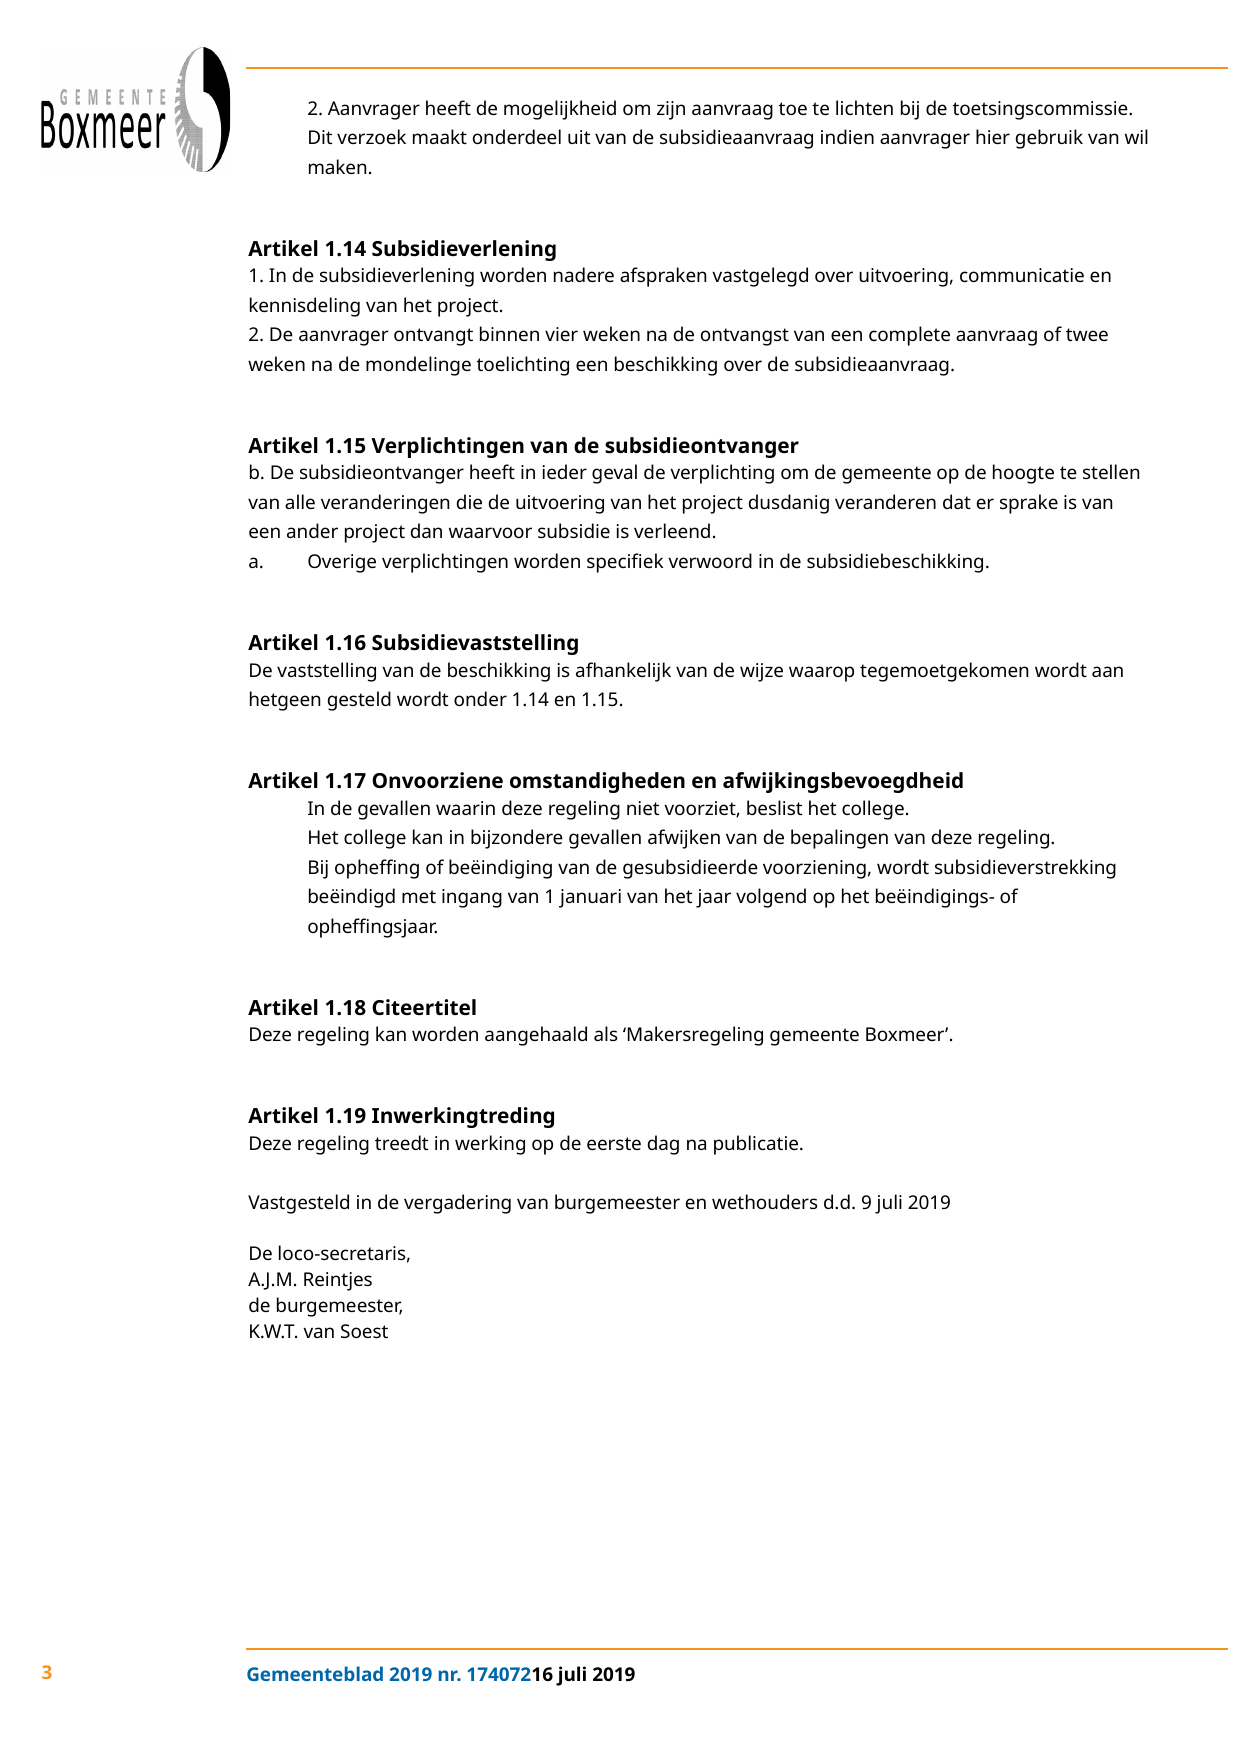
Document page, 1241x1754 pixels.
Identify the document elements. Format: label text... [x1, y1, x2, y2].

text Vastgesteld in de vergadering van burgemeester en wethouders d.d. 9 juli 2019 [248, 1189, 1152, 1215]
list Het college kan in bijzondere gevallen afwijken van de bepalingen van deze regeling. [248, 824, 1152, 850]
text 1. In de subsidieverlening worden nadere afspraken vastgelegd over uitvoering, communicatie en kennisdeling van het project. [248, 262, 1152, 318]
text Artikel 1.18 Citeertitel [248, 993, 1152, 1022]
text de burgemeester, [248, 1292, 1152, 1318]
text De loco-secretaris, [248, 1241, 1152, 1266]
list Overige verplichtingen worden specifiek verwoord in de subsidiebeschikking. [248, 548, 1152, 574]
text Artikel 1.15 Verplichtingen van de subsidieontvanger [248, 431, 1152, 459]
list In de gevallen waarin deze regeling niet voorziet, beslist het college. [248, 795, 1152, 821]
list 2. Aanvrager heeft de mogelijkheid om zijn aanvraag toe te lichten bij de toetsingscommissie. Dit verzoek maakt onderdeel uit van de subsidieaanvraag indien aanvrager hier gebruik van wil maken. [248, 95, 1152, 180]
text b. De subsidieontvanger heeft in ieder geval de verplichting om de gemeente op de hoogte te stellen van alle veranderingen die de uitvoering van het project dusdanig veranderen dat er sprake is van een ander project dan waarvoor subsidie is verleend. [248, 459, 1152, 544]
text Artikel 1.19 Inwerkingtreding [248, 1102, 1152, 1130]
text A.J.M. Reintjes [248, 1266, 1152, 1292]
text Artikel 1.16 Subsidievaststelling [248, 628, 1152, 657]
picture [41, 47, 231, 172]
text Artikel 1.14 Subsidieverlening [248, 234, 1152, 262]
text Artikel 1.17 Onvoorziene omstandigheden en afwijkingsbevoegdheid [248, 766, 1152, 795]
text 2. De aanvrager ontvangt binnen vier weken na de ontvangst van een complete aanvraag of twee weken na de mondelinge toelichting een beschikking over de subsidieaanvraag. [248, 322, 1152, 377]
list Bij opheffing of beëindiging van de gesubsidieerde voorziening, wordt subsidieverstrekking beëindigd met ingang van 1 januari van het jaar volgend op het beëindigings- of opheffingsjaar. [248, 854, 1152, 939]
text K.W.T. van Soest [248, 1318, 1152, 1343]
text Deze regeling treedt in werking op de eerste dag na publicatie. [248, 1130, 1152, 1156]
text De vaststelling van de beschikking is afhankelijk van de wijze waarop tegemoetgekomen wordt aan hetgeen gesteld wordt onder 1.14 en 1.15. [248, 657, 1152, 712]
text Deze regeling kan worden aangehaald als ‘Makersregeling gemeente Boxmeer’. [248, 1022, 1152, 1047]
